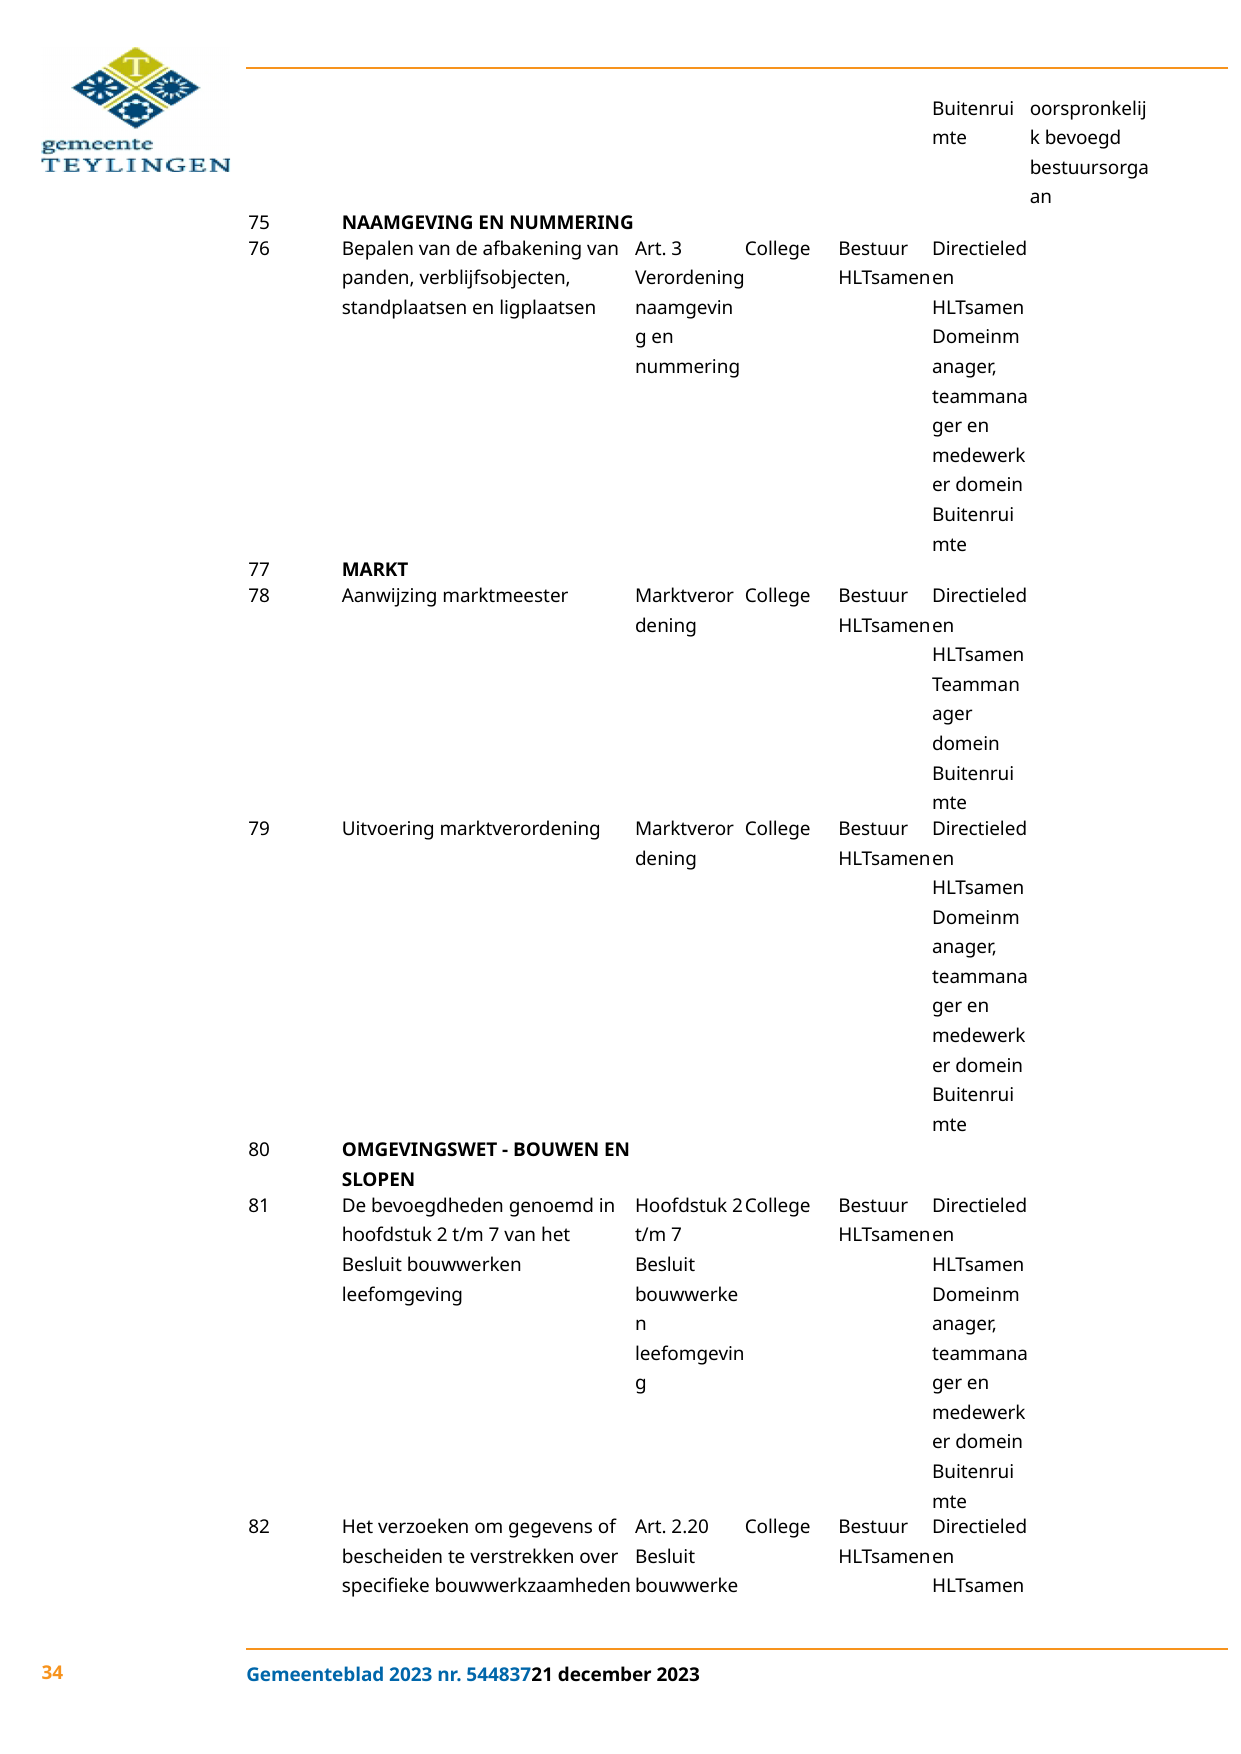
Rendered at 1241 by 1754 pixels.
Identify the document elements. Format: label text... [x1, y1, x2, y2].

table_cell Directieleden HLTsamen Domeinmanager, teammanager en medewerker domein Buitenruimte [932, 1192, 1029, 1513]
table_cell [1030, 235, 1152, 557]
table_cell 80 [248, 1137, 342, 1192]
table_cell College [745, 582, 838, 815]
table_cell Bepalen van de afbakening van panden, verblijfsobjecten, standplaatsen en ligplaatsen [342, 235, 635, 557]
table_cell Het verzoeken om gegevens of bescheiden te verstrekken over specifieke bouwwerkzaamheden [342, 1514, 635, 1598]
table_cell [248, 95, 342, 209]
table_cell College [745, 235, 838, 557]
table_cell [838, 1137, 932, 1192]
table_cell OMGEVINGSWET - BOUWEN EN SLOPEN [342, 1137, 635, 1192]
table_cell 79 [248, 815, 342, 1137]
table_cell De bevoegdheden genoemd in hoofdstuk 2 t/m 7 van het Besluit bouwwerken leefomgeving [342, 1192, 635, 1513]
table_cell [932, 209, 1029, 235]
table_cell Art. 2.20 Besluit bouwwerke [635, 1514, 744, 1598]
table_cell [635, 209, 744, 235]
table_cell oorspronkelijk bevoegd bestuursorgaan [1030, 95, 1152, 209]
table_cell [635, 95, 744, 209]
table_cell Buitenruimte [932, 95, 1029, 209]
table_cell MARKT [342, 557, 635, 582]
table_cell 77 [248, 557, 342, 582]
table_cell Directieleden HLTsamen [932, 1514, 1029, 1598]
table_cell Directieleden HLTsamen Teammanager domein Buitenruimte [932, 582, 1029, 815]
table_cell Directieleden HLTsamen Domeinmanager, teammanager en medewerker domein Buitenruimte [932, 815, 1029, 1137]
table_cell College [745, 1192, 838, 1513]
picture [41, 47, 231, 172]
table_cell [342, 95, 635, 209]
table_cell [932, 557, 1029, 582]
table_cell Marktverordening [635, 582, 744, 815]
table_cell 81 [248, 1192, 342, 1513]
table_cell Marktverordening [635, 815, 744, 1137]
table_cell [745, 209, 838, 235]
table_cell [635, 1137, 744, 1192]
table_cell [635, 557, 744, 582]
table_cell [1030, 1137, 1152, 1192]
table_cell [1030, 209, 1152, 235]
table_cell [1030, 1514, 1152, 1598]
table_cell College [745, 1514, 838, 1598]
table_cell [1030, 582, 1152, 815]
table_cell [1030, 815, 1152, 1137]
table_cell 82 [248, 1514, 342, 1598]
table_cell [745, 557, 838, 582]
table_cell [745, 95, 838, 209]
table_cell Uitvoering marktverordening [342, 815, 635, 1137]
table_cell Bestuur HLTsamen [838, 1192, 932, 1513]
table_cell [838, 95, 932, 209]
table_cell 78 [248, 582, 342, 815]
table_cell Bestuur HLTsamen [838, 1514, 932, 1598]
table_cell 75 [248, 209, 342, 235]
table_cell [838, 557, 932, 582]
table_cell [745, 1137, 838, 1192]
table_cell Directieleden HLTsamen Domeinmanager, teammanager en medewerker domein Buitenruimte [932, 235, 1029, 557]
table_cell College [745, 815, 838, 1137]
table_cell [838, 209, 932, 235]
table_cell 76 [248, 235, 342, 557]
table_cell Aanwijzing marktmeester [342, 582, 635, 815]
table_cell Art. 3 Verordening naamgeving en nummering [635, 235, 744, 557]
table_cell NAAMGEVING EN NUMMERING [342, 209, 635, 235]
table_cell [932, 1137, 1029, 1192]
table_cell [1030, 1192, 1152, 1513]
table_cell Bestuur HLTsamen [838, 815, 932, 1137]
table_cell Bestuur HLTsamen [838, 582, 932, 815]
table_cell [1030, 557, 1152, 582]
table_cell Bestuur HLTsamen [838, 235, 932, 557]
table_cell Hoofdstuk 2 t/m 7 Besluit bouwwerken leefomgeving [635, 1192, 744, 1513]
